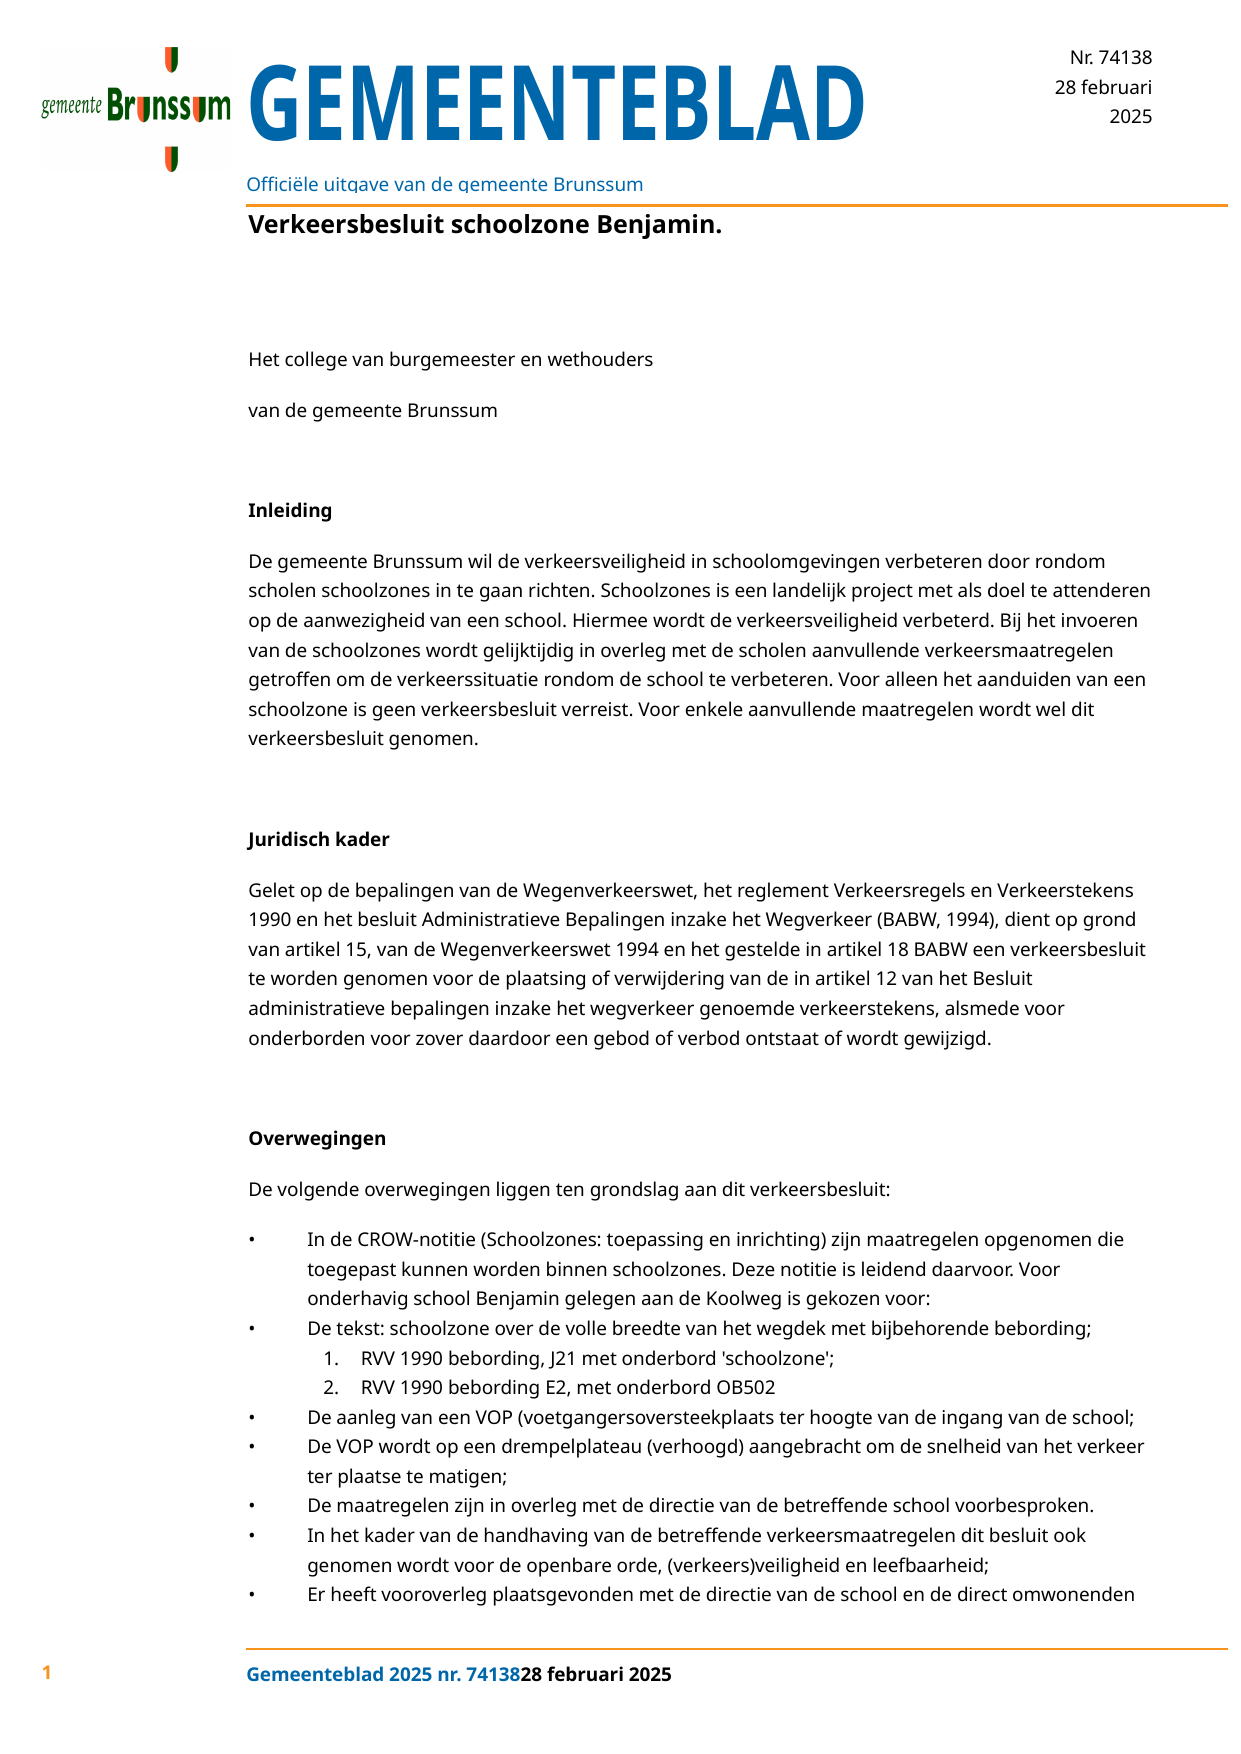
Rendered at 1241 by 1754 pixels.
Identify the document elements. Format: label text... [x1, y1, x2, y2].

text van de gemeente Brunssum [248, 397, 1152, 423]
list RVV 1990 bebording, J21 met onderbord 'schoolzone'; [323, 1345, 1152, 1371]
list De aanleg van een VOP (voetgangersoversteekplaats ter hoogte van de ingang van de school; [248, 1404, 1152, 1430]
list De VOP wordt op een drempelplateau (verhoogd) aangebracht om de snelheid van het verkeer ter plaatse te matigen; [248, 1433, 1152, 1489]
text De gemeente Brunssum wil de verkeersveiligheid in schoolomgevingen verbeteren door rondom scholen schoolzones in te gaan richten. Schoolzones is een landelijk project met als doel te attenderen op de aanwezigheid van een school. Hiermee wordt de verkeersveiligheid verbeterd. Bij het invoeren van de schoolzones wordt gelijktijdig in overleg met de scholen aanvullende verkeersmaatregelen getroffen om de verkeerssituatie rondom de school te verbeteren. Voor alleen het aanduiden van een schoolzone is geen verkeersbesluit verreist. Voor enkele aanvullende maatregelen wordt wel dit verkeersbesluit genomen. [248, 548, 1152, 751]
text Overwegingen [248, 1126, 1152, 1151]
text Verkeersbesluit schoolzone Benjamin. [248, 207, 1152, 241]
list De tekst: schoolzone over de volle breedte van het wegdek met bijbehorende bebording; [248, 1315, 1152, 1341]
text De volgende overwegingen liggen ten grondslag aan dit verkeersbesluit: [248, 1176, 1152, 1202]
text Het college van burgemeester en wethouders [248, 346, 1152, 372]
list Er heeft vooroverleg plaatsgevonden met de directie van de school en de direct omwonenden [248, 1581, 1152, 1607]
text Gelet op de bepalingen van de Wegenverkeerswet, het reglement Verkeersregels en Verkeerstekens 1990 en het besluit Administratieve Bepalingen inzake het Wegverkeer (BABW, 1994), dient op grond van artikel 15, van de Wegenverkeerswet 1994 en het gestelde in artikel 18 BABW een verkeersbesluit te worden genomen voor de plaatsing of verwijdering van de in artikel 12 van het Besluit administratieve bepalingen inzake het wegverkeer genoemde verkeerstekens, alsmede voor onderborden voor zover daardoor een gebod of verbod ontstaat of wordt gewijzigd. [248, 877, 1152, 1051]
list In het kader van de handhaving van de betreffende verkeersmaatregelen dit besluit ook genomen wordt voor de openbare orde, (verkeers)veiligheid en leefbaarheid; [248, 1522, 1152, 1578]
list RVV 1990 bebording E2, met onderbord OB502 [323, 1374, 1152, 1400]
text Inleiding [248, 498, 1152, 523]
list De maatregelen zijn in overleg met de directie van de betreffende school voorbesproken. [248, 1493, 1152, 1518]
text Juridisch kader [248, 826, 1152, 852]
list In de CROW-notitie (Schoolzones: toepassing en inrichting) zijn maatregelen opgenomen die toegepast kunnen worden binnen schoolzones. Deze notitie is leidend daarvoor. Voor onderhavig school Benjamin gelegen aan de Koolweg is gekozen voor: [248, 1226, 1152, 1311]
picture [41, 47, 231, 172]
